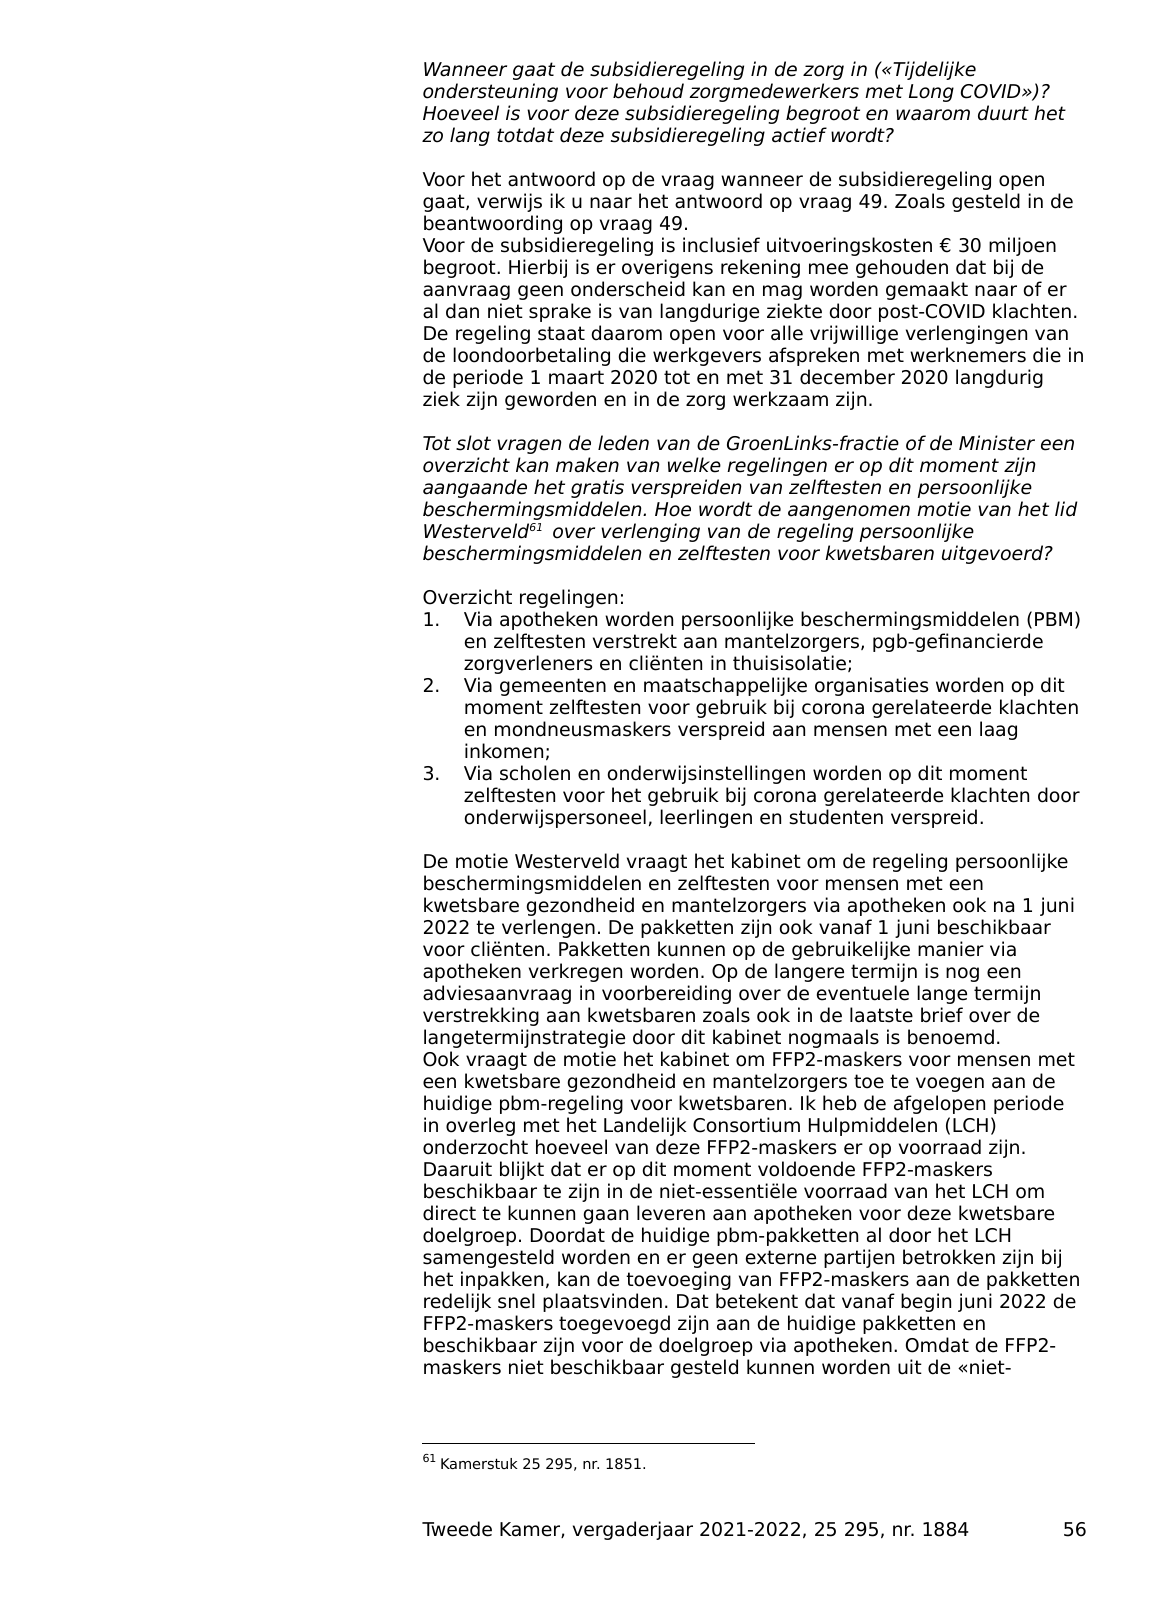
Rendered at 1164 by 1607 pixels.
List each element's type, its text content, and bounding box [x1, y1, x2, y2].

text Tot slot vragen de leden van de GroenLinks-fractie of de Minister een overzicht kan maken van welke regelingen er op dit moment zijn aangaande het gratis verspreiden van zelftesten en persoonlijke beschermingsmiddelen. Hoe wordt de aangenomen motie van het lid Westerveld over verlenging van de regeling persoonlijke beschermingsmiddelen en zelftesten voor kwetsbaren uitgevoerd? [422, 433, 1087, 565]
text De motie Westerveld vraagt het kabinet om de regeling persoonlijke beschermingsmiddelen en zelftesten voor mensen met een kwetsbare gezondheid en mantelzorgers via apotheken ook na 1 juni 2022 te verlengen. De pakketten zijn ook vanaf 1 juni beschikbaar voor cliënten. Pakketten kunnen op de gebruikelijke manier via apotheken verkregen worden. Op de langere termijn is nog een adviesaanvraag in voorbereiding over de eventuele lange termijn verstrekking aan kwetsbaren zoals ook in de laatste brief over de langetermijnstrategie door dit kabinet nogmaals is benoemd. [422, 851, 1087, 1049]
text 1. Via apotheken worden persoonlijke beschermingsmiddelen (PBM) en zelftesten verstrekt aan mantelzorgers, pgb-gefinancierde zorgverleners en cliënten in thuisisolatie; [422, 609, 1087, 675]
text Overzicht regelingen: [422, 587, 1087, 609]
text Ook vraagt de motie het kabinet om FFP2-maskers voor mensen met een kwetsbare gezondheid en mantelzorgers toe te voegen aan de huidige pbm-regeling voor kwetsbaren. Ik heb de afgelopen periode in overleg met het Landelijk Consortium Hulpmiddelen (LCH) onderzocht hoeveel van deze FFP2-maskers er op voorraad zijn. Daaruit blijkt dat er op dit moment voldoende FFP2-maskers beschikbaar te zijn in de niet-essentiële voorraad van het LCH om direct te kunnen gaan leveren aan apotheken voor deze kwetsbare doelgroep. Doordat de huidige pbm-pakketten al door het LCH samengesteld worden en er geen externe partijen betrokken zijn bij het inpakken, kan de toevoeging van FFP2-maskers aan de pakketten redelijk snel plaatsvinden. Dat betekent dat vanaf begin juni 2022 de FFP2-maskers toegevoegd zijn aan de huidige pakketten en beschikbaar zijn voor de doelgroep via apotheken. Omdat de FFP2-maskers niet beschikbaar gesteld kunnen worden uit de «niet- [422, 1049, 1087, 1379]
text 3. Via scholen en onderwijsinstellingen worden op dit moment zelftesten voor het gebruik bij corona gerelateerde klachten door onderwijspersoneel, leerlingen en studenten verspreid. [422, 763, 1087, 829]
text Wanneer gaat de subsidieregeling in de zorg in («Tijdelijke ondersteuning voor behoud zorgmedewerkers met Long COVID»)? Hoeveel is voor deze subsidieregeling begroot en waarom duurt het zo lang totdat deze subsidieregeling actief wordt? [422, 59, 1087, 147]
text Voor de subsidieregeling is inclusief uitvoeringskosten € 30 miljoen begroot. Hierbij is er overigens rekening mee gehouden dat bij de aanvraag geen onderscheid kan en mag worden gemaakt naar of er al dan niet sprake is van langdurige ziekte door post-COVID klachten. De regeling staat daarom open voor alle vrijwillige verlengingen van de loondoorbetaling die werkgevers afspreken met werknemers die in de periode 1 maart 2020 tot en met 31 december 2020 langdurig ziek zijn geworden en in de zorg werkzaam zijn. [422, 235, 1087, 411]
text 2. Via gemeenten en maatschappelijke organisaties worden op dit moment zelftesten voor gebruik bij corona gerelateerde klachten en mondneusmaskers verspreid aan mensen met een laag inkomen; [422, 675, 1087, 763]
text Voor het antwoord op de vraag wanneer de subsidieregeling open gaat, verwijs ik u naar het antwoord op vraag 49. Zoals gesteld in de beantwoording op vraag 49. [422, 169, 1087, 235]
text Kamerstuk 25 295, nr. 1851. [422, 1452, 1087, 1474]
